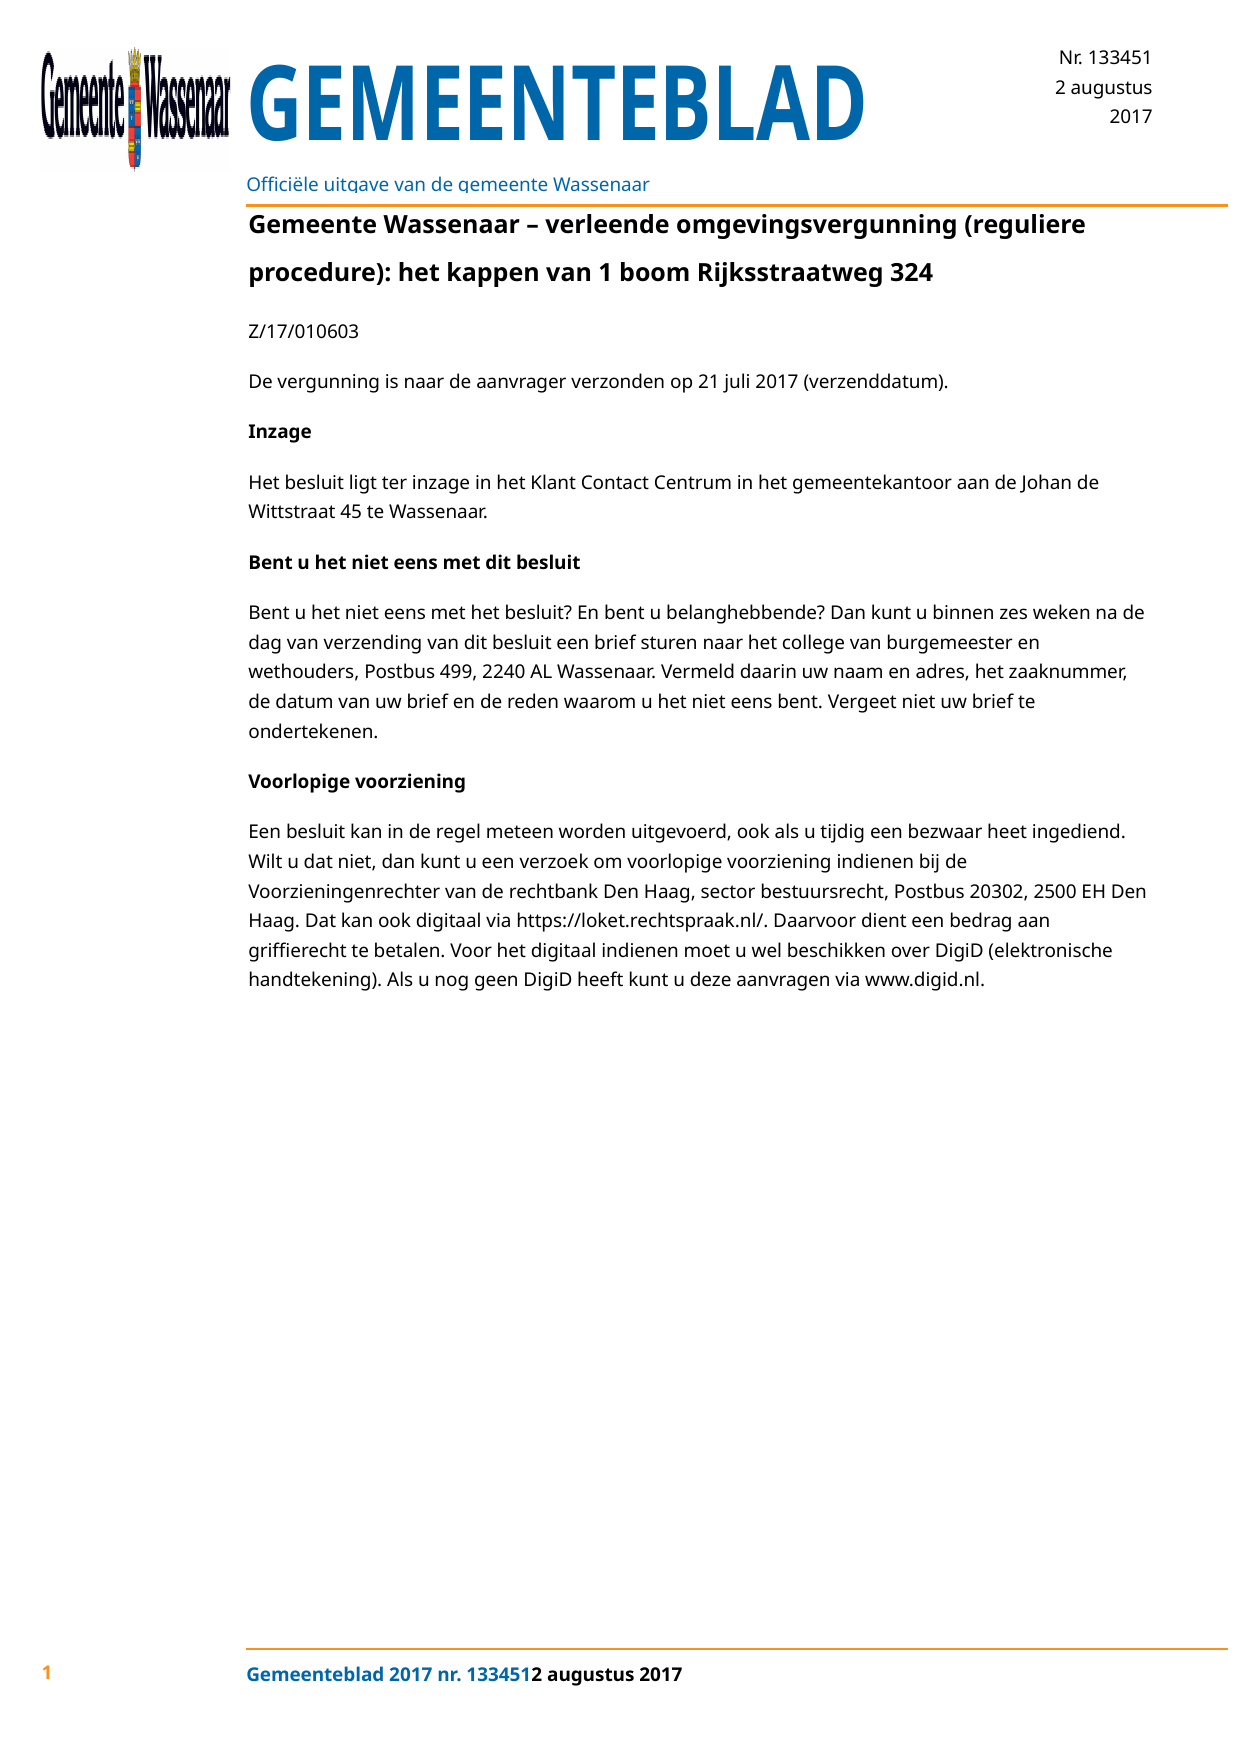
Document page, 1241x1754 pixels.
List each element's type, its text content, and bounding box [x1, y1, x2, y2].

text Het besluit ligt ter inzage in het Klant Contact Centrum in het gemeentekantoor aan de Johan de Wittstraat 45 te Wassenaar. [248, 469, 1152, 524]
picture [41, 47, 231, 172]
text De vergunning is naar de aanvrager verzonden op 21 juli 2017 (verzenddatum). [248, 368, 1152, 394]
text Gemeente Wassenaar – verleende omgevingsvergunning (reguliere procedure): het kappen van 1 boom Rijksstraatweg 324 [248, 207, 1152, 288]
text Inzage [248, 419, 1152, 444]
text Z/17/010603 [248, 318, 1152, 344]
text Voorlopige voorziening [248, 768, 1152, 794]
text Een besluit kan in de regel meteen worden uitgevoerd, ook als u tijdig een bezwaar heet ingediend. Wilt u dat niet, dan kunt u een verzoek om voorlopige voorziening indienen bij de Voorzieningenrechter van de rechtbank Den Haag, sector bestuursrecht, Postbus 20302, 2500 EH Den Haag. Dat kan ook digitaal via https://loket.rechtspraak.nl/. Daarvoor dient een bedrag aan griffierecht te betalen. Voor het digitaal indienen moet u wel beschikken over DigiD (elektronische handtekening). Als u nog geen DigiD heeft kunt u deze aanvragen via www.digid.nl. [248, 819, 1152, 992]
text Bent u het niet eens met het besluit? En bent u belanghebbende? Dan kunt u binnen zes weken na de dag van verzending van dit besluit een brief sturen naar het college van burgemeester en wethouders, Postbus 499, 2240 AL Wassenaar. Vermeld daarin uw naam en adres, het zaaknummer, de datum van uw brief en de reden waarom u het niet eens bent. Vergeet niet uw brief te ondertekenen. [248, 599, 1152, 744]
text Bent u het niet eens met dit besluit [248, 549, 1152, 575]
